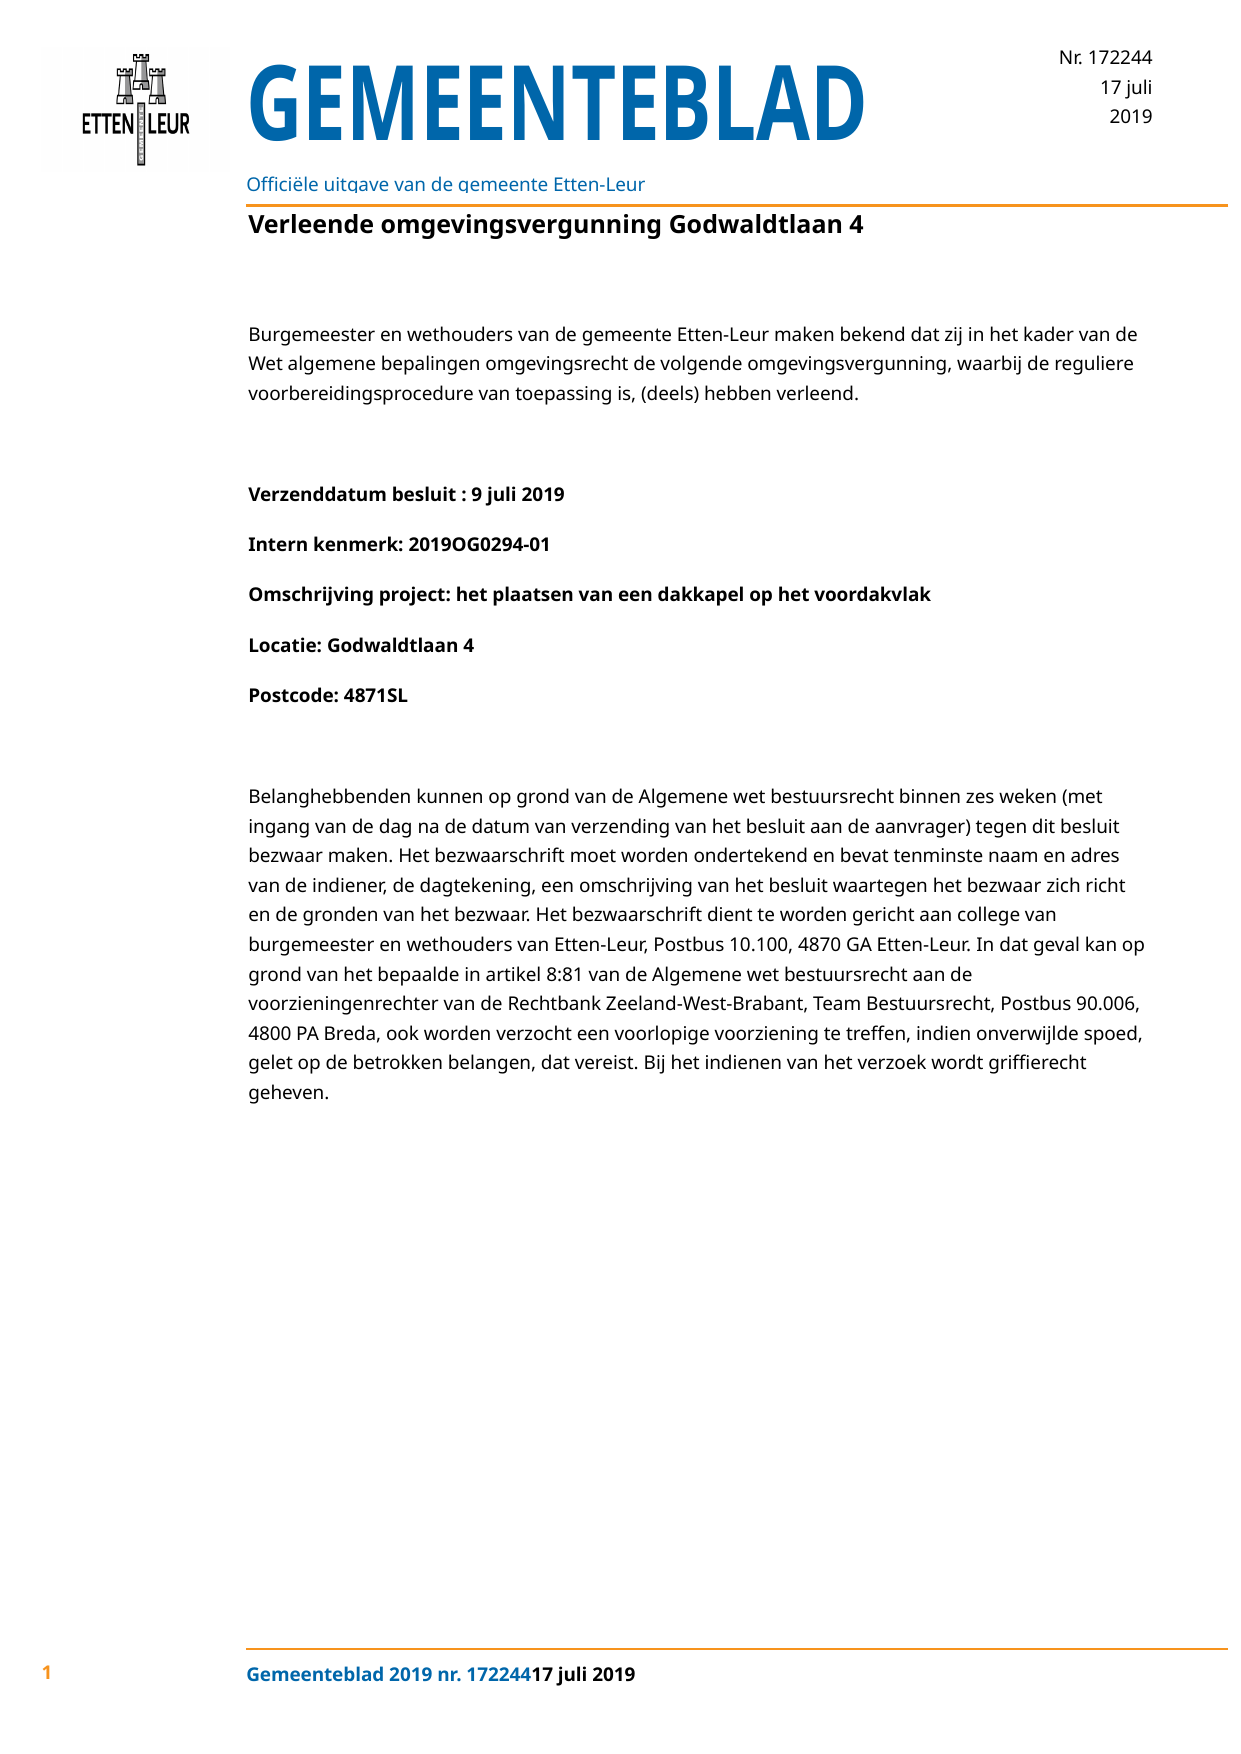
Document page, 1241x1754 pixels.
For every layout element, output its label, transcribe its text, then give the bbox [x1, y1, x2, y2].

text Belanghebbenden kunnen op grond van de Algemene wet bestuursrecht binnen zes weken (met ingang van de dag na de datum van verzending van het besluit aan de aanvrager) tegen dit besluit bezwaar maken. Het bezwaarschrift moet worden ondertekend en bevat tenminste naam en adres van de indiener, de dagtekening, een omschrijving van het besluit waartegen het bezwaar zich richt en de gronden van het bezwaar. Het bezwaarschrift dient te worden gericht aan college van burgemeester en wethouders van Etten-Leur, Postbus 10.100, 4870 GA Etten-Leur. In dat geval kan op grond van het bepaalde in artikel 8:81 van de Algemene wet bestuursrecht aan de voorzieningenrechter van de Rechtbank Zeeland-West-Brabant, Team Bestuursrecht, Postbus 90.006, 4800 PA Breda, ook worden verzocht een voorlopige voorziening te treffen, indien onverwijlde spoed, gelet op de betrokken belangen, dat vereist. Bij het indienen van het verzoek wordt griffierecht geheven. [248, 783, 1152, 1105]
text Burgemeester en wethouders van de gemeente Etten-Leur maken bekend dat zij in het kader van de Wet algemene bepalingen omgevingsrecht de volgende omgevingsvergunning, waarbij de reguliere voorbereidingsprocedure van toepassing is, (deels) hebben verleend. [248, 321, 1152, 406]
text Verleende omgevingsvergunning Godwaldtlaan 4 [248, 207, 1152, 241]
text Locatie: Godwaldtlaan 4 [248, 632, 1152, 658]
text Intern kenmerk: 2019OG0294-01 [248, 531, 1152, 557]
text Postcode: 4871SL [248, 682, 1152, 708]
text Verzenddatum besluit : 9 juli 2019 [248, 481, 1152, 506]
text Omschrijving project: het plaatsen van een dakkapel op het voordakvlak [248, 582, 1152, 607]
picture [41, 47, 231, 172]
